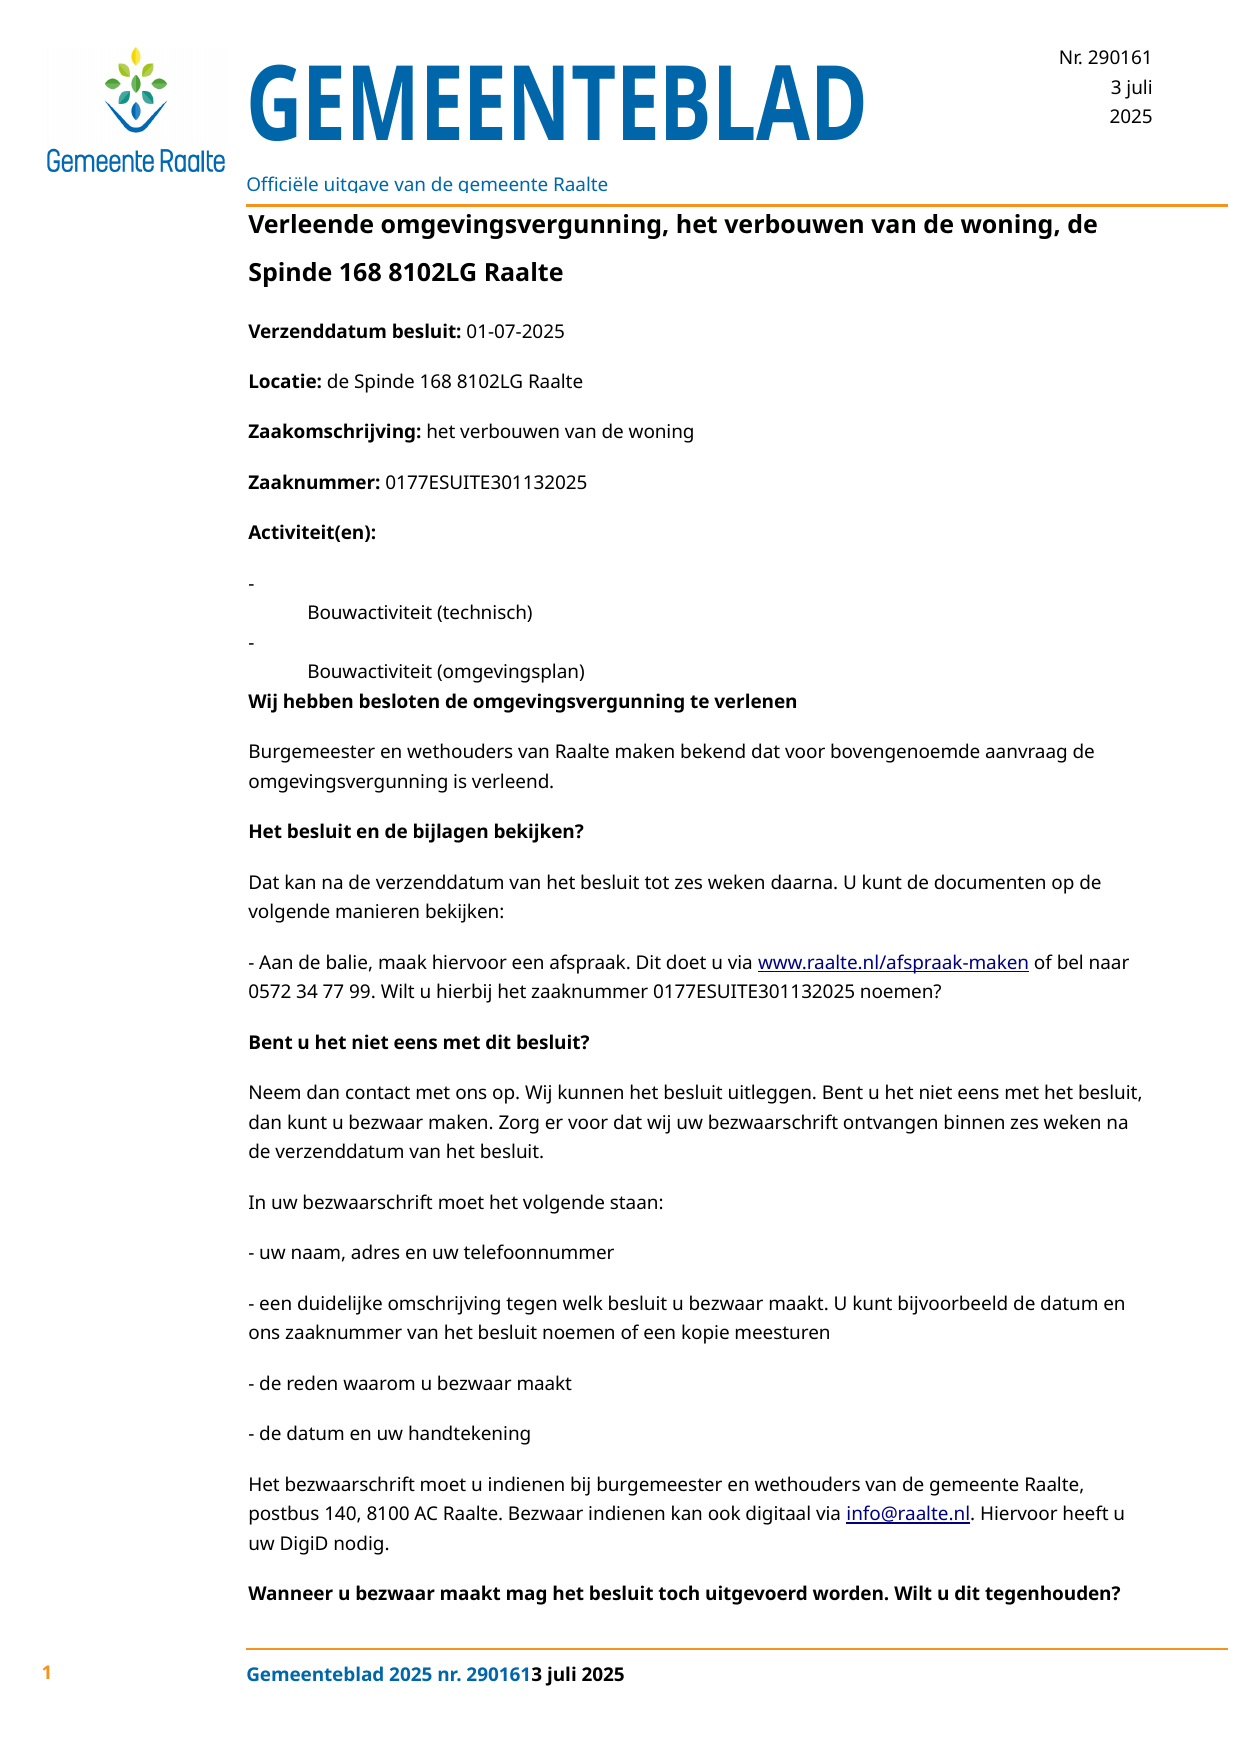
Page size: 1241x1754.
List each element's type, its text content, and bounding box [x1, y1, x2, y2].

text Locatie: de Spinde 168 8102LG Raalte [248, 368, 1152, 394]
text Verleende omgevingsvergunning, het verbouwen van de woning, de Spinde 168 8102LG Raalte [248, 207, 1152, 288]
list Bouwactiviteit (omgevingsplan) [248, 659, 1152, 684]
picture [41, 47, 231, 172]
text - een duidelijke omschrijving tegen welk besluit u bezwaar maakt. U kunt bijvoorbeeld de datum en ons zaaknummer van het besluit noemen of een kopie meesturen [248, 1290, 1152, 1345]
list Bouwactiviteit (technisch) [248, 599, 1152, 625]
text Dat kan na de verzenddatum van het besluit tot zes weken daarna. U kunt de documenten op de volgende manieren bekijken: [248, 869, 1152, 924]
text - de reden waarom u bezwaar maakt [248, 1370, 1152, 1396]
text Verzenddatum besluit: 01-07-2025 [248, 318, 1152, 344]
text Wij hebben besloten de omgevingsvergunning te verlenen [248, 688, 1152, 714]
text Wanneer u bezwaar maakt mag het besluit toch uitgevoerd worden. Wilt u dit tegenhouden? [248, 1580, 1152, 1606]
text In uw bezwaarschrift moet het volgende staan: [248, 1189, 1152, 1215]
text Bent u het niet eens met dit besluit? [248, 1029, 1152, 1055]
text Zaakomschrijving: het verbouwen van de woning [248, 419, 1152, 444]
text - de datum en uw handtekening [248, 1420, 1152, 1446]
text Neem dan contact met ons op. Wij kunnen het besluit uitleggen. Bent u het niet eens met het besluit, dan kunt u bezwaar maken. Zorg er voor dat wij uw bezwaarschrift ontvangen binnen zes weken na de verzenddatum van het besluit. [248, 1079, 1152, 1164]
text Het besluit en de bijlagen bekijken? [248, 819, 1152, 844]
text - Aan de balie, maak hiervoor een afspraak. Dit doet u via www.raalte.nl/afspraak-maken of bel naar 0572 34 77 99. Wilt u hierbij het zaaknummer 0177ESUITE301132025 noemen? [248, 949, 1152, 1004]
text - uw naam, adres en uw telefoonnummer [248, 1239, 1152, 1265]
text Het bezwaarschrift moet u indienen bij burgemeester en wethouders van de gemeente Raalte, postbus 140, 8100 AC Raalte. Bezwaar indienen kan ook digitaal via info@raalte.nl. Hiervoor heeft u uw DigiD nodig. [248, 1471, 1152, 1556]
text Activiteit(en): [248, 519, 1152, 545]
text Zaaknummer: 0177ESUITE301132025 [248, 469, 1152, 495]
text Burgemeester en wethouders van Raalte maken bekend dat voor bovengenoemde aanvraag de omgevingsvergunning is verleend. [248, 739, 1152, 794]
